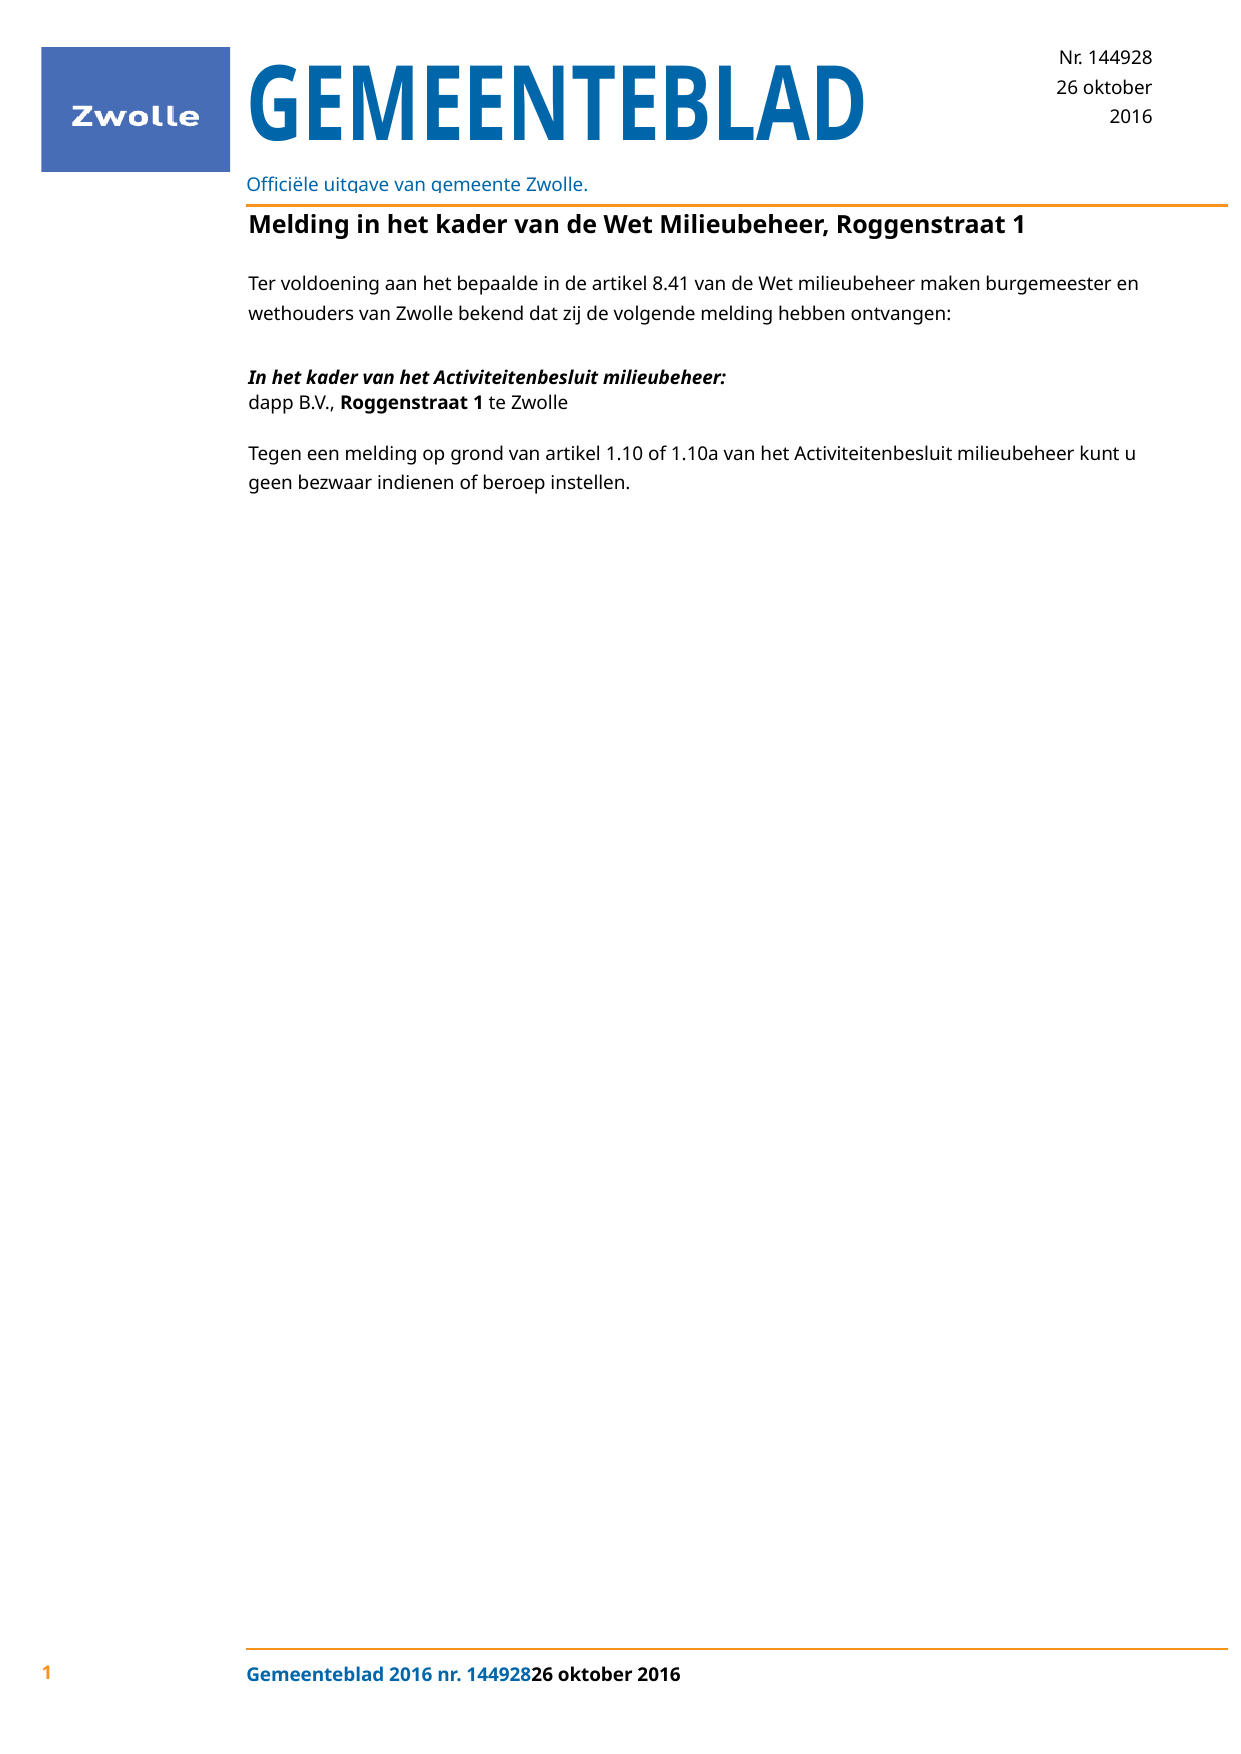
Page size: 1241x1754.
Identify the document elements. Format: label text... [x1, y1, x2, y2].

text Melding in het kader van de Wet Milieubeheer, Roggenstraat 1 [248, 207, 1152, 241]
text Ter voldoening aan het bepaalde in de artikel 8.41 van de Wet milieubeheer maken burgemeester en wethouders van Zwolle bekend dat zij de volgende melding hebben ontvangen: [248, 270, 1152, 326]
text Tegen een melding op grond van artikel 1.10 of 1.10a van het Activiteitenbesluit milieubeheer kunt u geen bezwaar indienen of beroep instellen. [248, 440, 1152, 495]
text In het kader van het Activiteitenbesluit milieubeheer: [248, 364, 1152, 389]
picture [41, 47, 231, 172]
text dapp B.V., Roggenstraat 1 te Zwolle [248, 389, 1152, 415]
